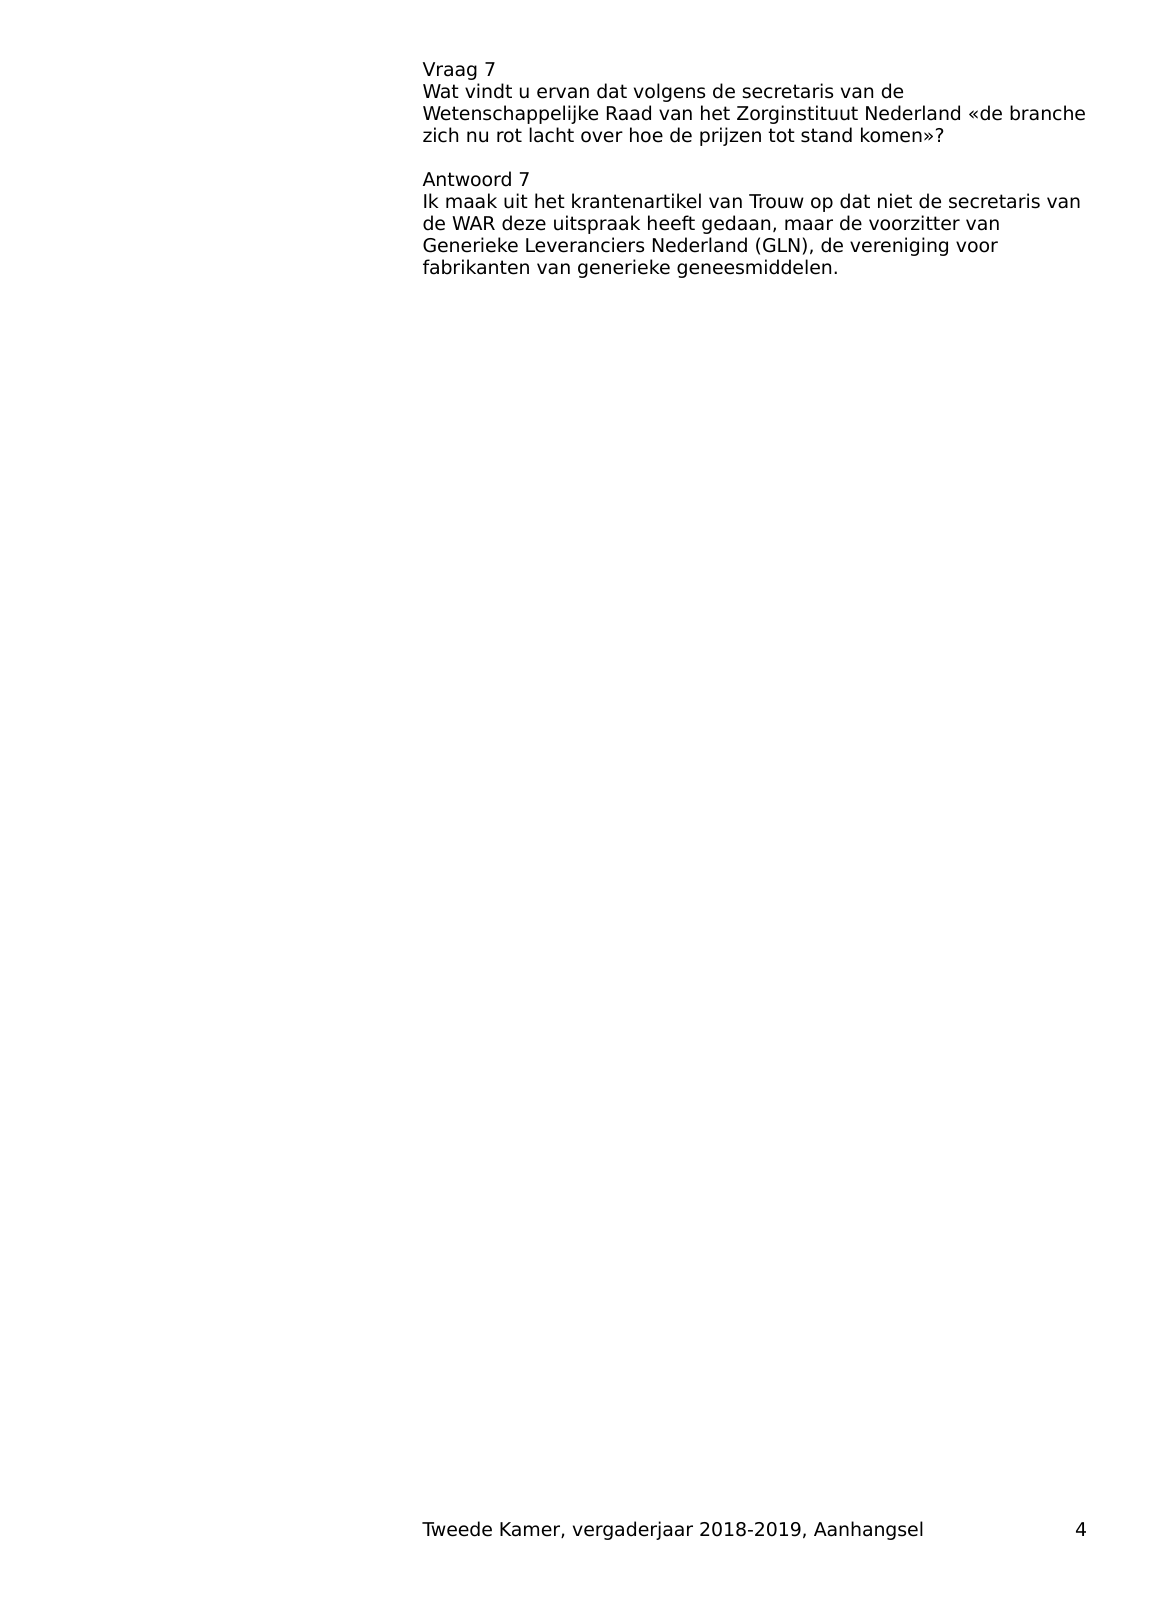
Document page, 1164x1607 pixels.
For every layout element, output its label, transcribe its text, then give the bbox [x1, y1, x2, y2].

text Vraag 7 [422, 59, 1087, 81]
text Antwoord 7 [422, 169, 1087, 191]
text Wat vindt u ervan dat volgens de secretaris van de Wetenschappelijke Raad van het Zorginstituut Nederland «de branche zich nu rot lacht over hoe de prijzen tot stand komen»? [422, 81, 1087, 147]
text Ik maak uit het krantenartikel van Trouw op dat niet de secretaris van de WAR deze uitspraak heeft gedaan, maar de voorzitter van Generieke Leveranciers Nederland (GLN), de vereniging voor fabrikanten van generieke geneesmiddelen. [422, 191, 1087, 279]
